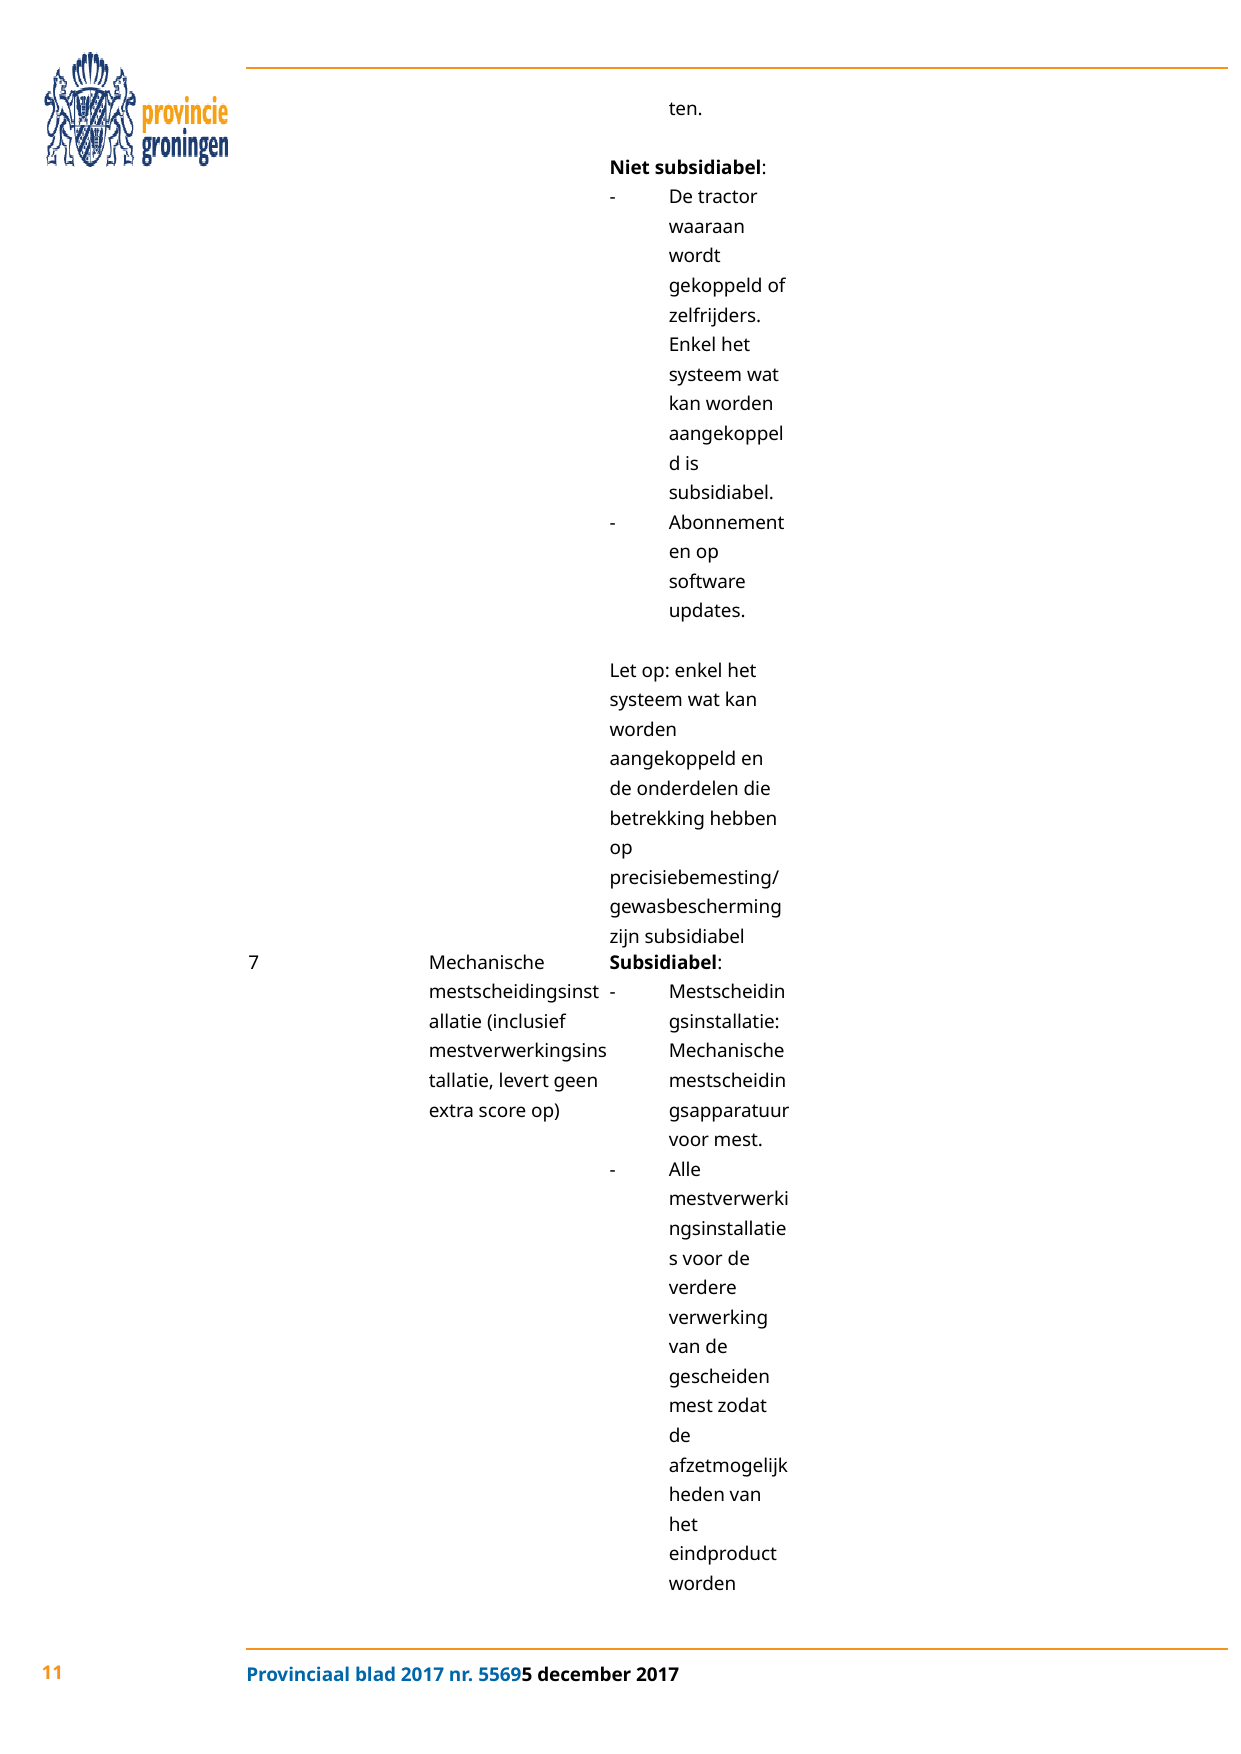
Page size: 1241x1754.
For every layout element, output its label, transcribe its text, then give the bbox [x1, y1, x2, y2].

table_cell ten. Niet subsidiabel: De tractor waaraan wordt gekoppeld of zelfrijders. Enkel het systeem wat kan worden aangekoppeld is subsidiabel. Abonnementen op software updates. Let op: enkel het systeem wat kan worden aangekoppeld en de onderdelen die betrekking hebben op precisiebemesting/ gewasbescherming zijn subsidiabel [609, 95, 790, 949]
table_cell Subsidiabel: Mestscheidingsinstallatie: Mechanische mestscheidingsapparatuur voor mest. Alle mestverwerkingsinstallaties voor de verdere verwerking van de gescheiden mest zodat de afzetmogelijkheden van het eindproduct worden [609, 949, 790, 1596]
table_cell 7 [248, 949, 429, 1596]
table_cell [248, 95, 429, 949]
table_cell Mechanische mestscheidingsinstallatie (inclusief mestverwerkingsinstallatie, levert geen extra score op) [429, 949, 609, 1596]
table_cell [429, 95, 609, 949]
picture [41, 47, 231, 172]
